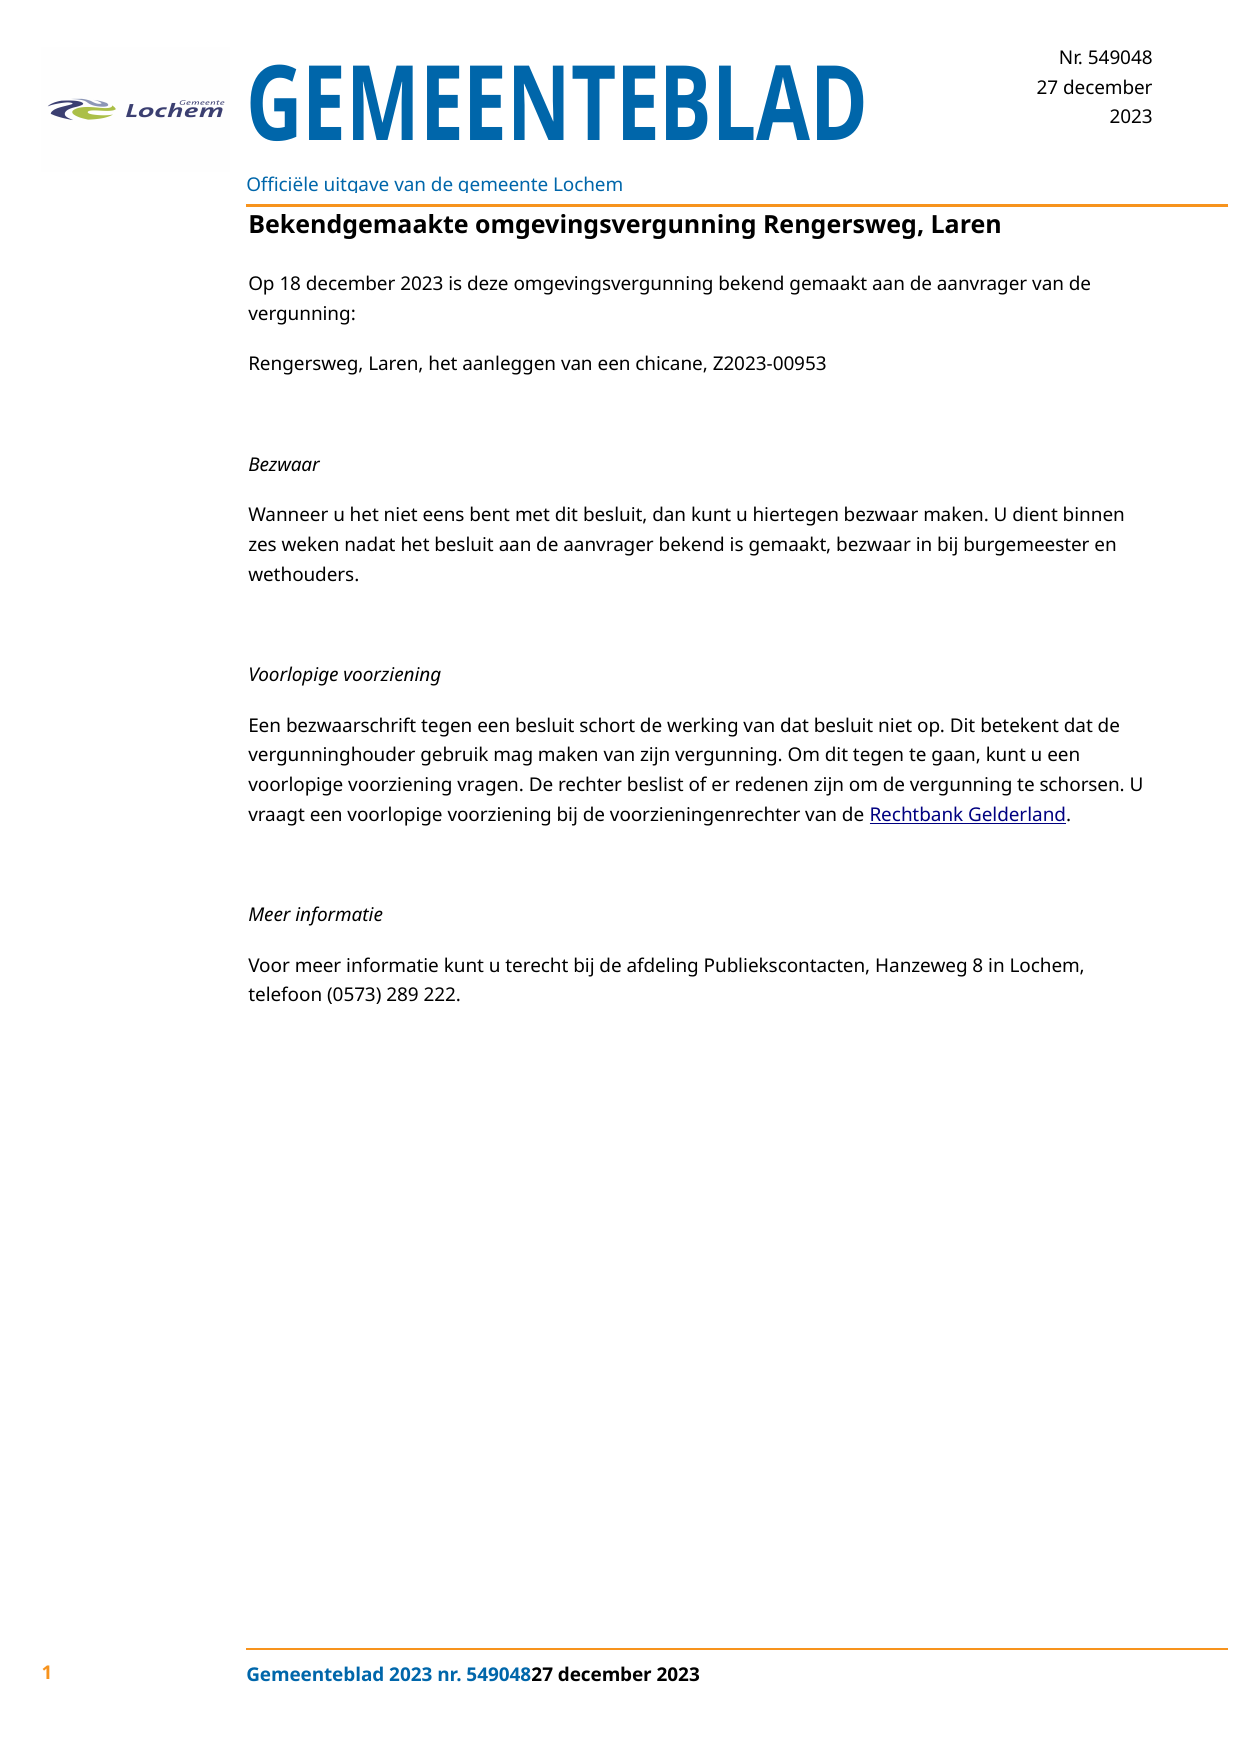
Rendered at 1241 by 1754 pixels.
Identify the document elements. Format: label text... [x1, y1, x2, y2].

text Bezwaar [248, 451, 1152, 477]
picture [41, 47, 231, 172]
text Bekendgemaakte omgevingsvergunning Rengersweg, Laren [248, 207, 1152, 241]
text Meer informatie [248, 902, 1152, 927]
text Wanneer u het niet eens bent met dit besluit, dan kunt u hiertegen bezwaar maken. U dient binnen zes weken nadat het besluit aan de aanvrager bekend is gemaakt, bezwaar in bij burgemeester en wethouders. [248, 502, 1152, 586]
text Op 18 december 2023 is deze omgevingsvergunning bekend gemaakt aan de aanvrager van de vergunning: [248, 270, 1152, 326]
text Rengersweg, Laren, het aanleggen van een chicane, Z2023-00953 [248, 350, 1152, 376]
text Een bezwaarschrift tegen een besluit schort de werking van dat besluit niet op. Dit betekent dat de vergunninghouder gebruik mag maken van zijn vergunning. Om dit tegen te gaan, kunt u een voorlopige voorziening vragen. De rechter beslist of er redenen zijn om de vergunning te schorsen. U vraagt een voorlopige voorziening bij de voorzieningenrechter van de Rechtbank Gelderland. [248, 712, 1152, 826]
text Voorlopige voorziening [248, 662, 1152, 687]
text Voor meer informatie kunt u terecht bij de afdeling Publiekscontacten, Hanzeweg 8 in Lochem, telefoon (0573) 289 222. [248, 952, 1152, 1007]
